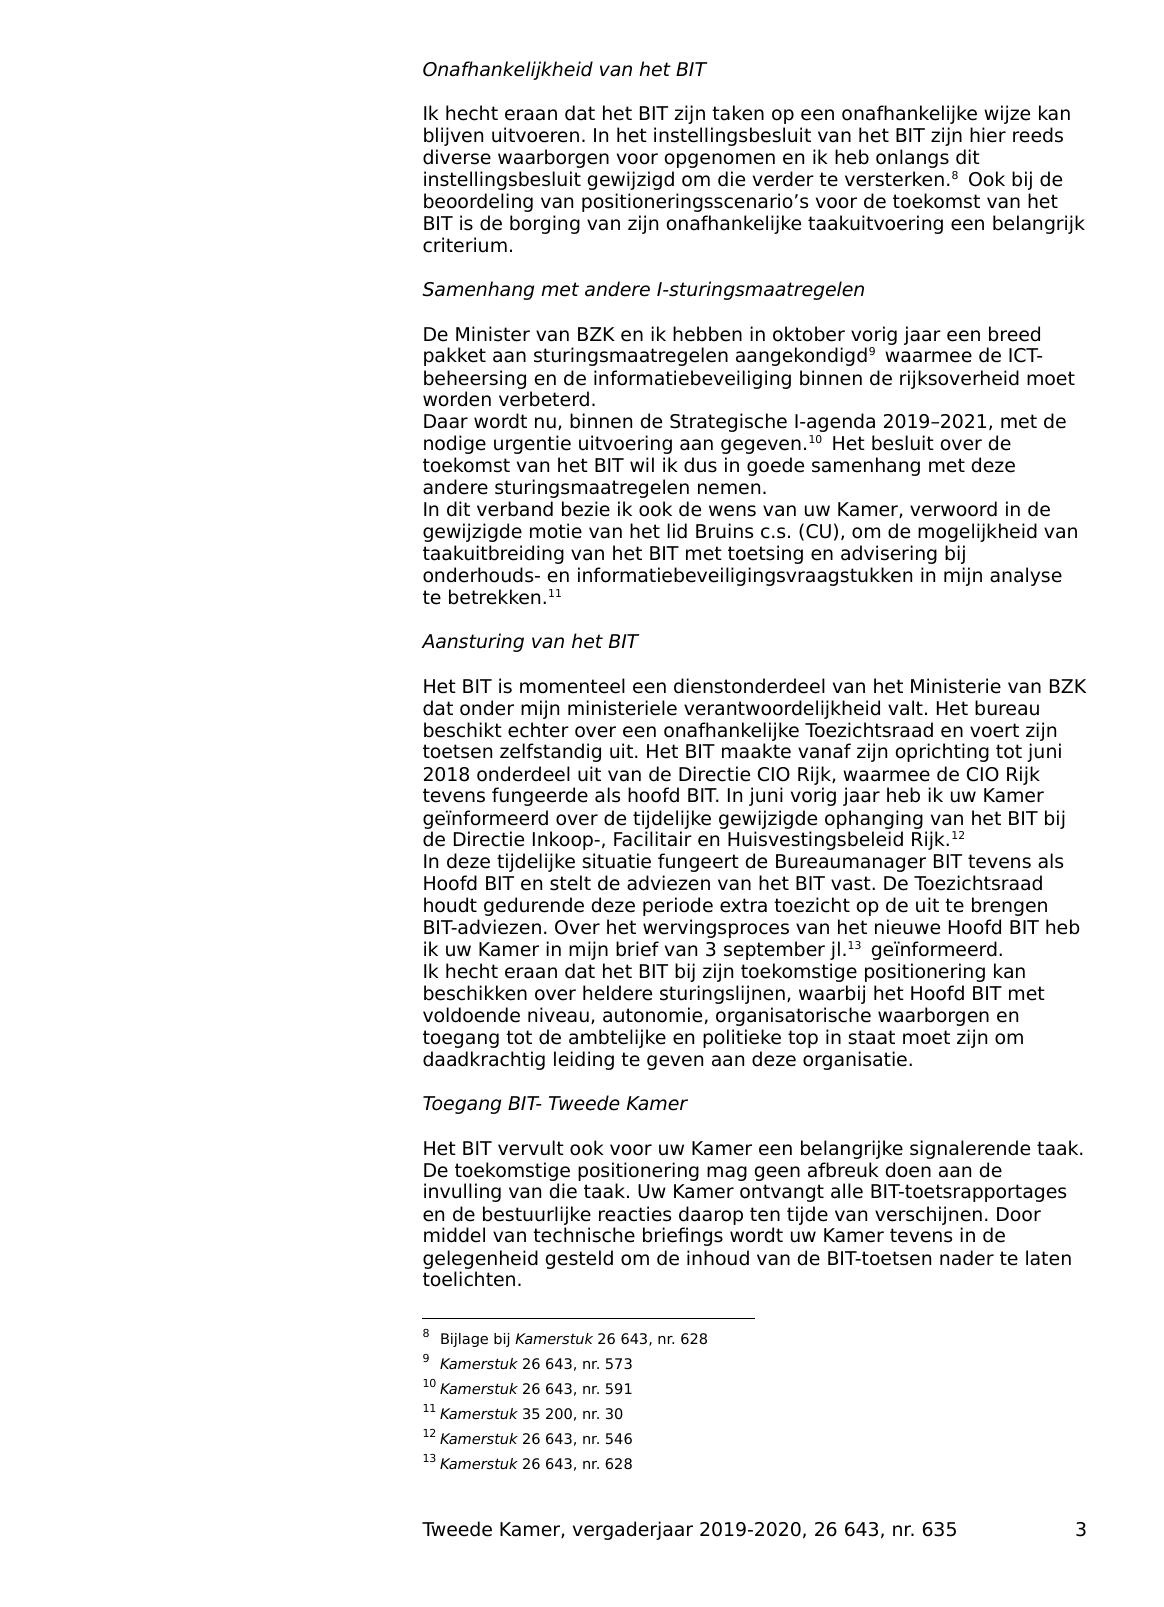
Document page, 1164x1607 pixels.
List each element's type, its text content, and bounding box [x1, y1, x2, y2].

text Ik hecht eraan dat het BIT bij zijn toekomstige positionering kan beschikken over heldere sturingslijnen, waarbij het Hoofd BIT met voldoende niveau, autonomie, organisatorische waarborgen en toegang tot de ambtelijke en politieke top in staat moet zijn om daadkrachtig leiding te geven aan deze organisatie. [422, 961, 1087, 1071]
subtitle Onafhankelijkheid van het BIT [422, 59, 1087, 81]
subtitle Aansturing van het BIT [422, 631, 1087, 653]
text Ik hecht eraan dat het BIT zijn taken op een onafhankelijke wijze kan blijven uitvoeren. In het instellingsbesluit van het BIT zijn hier reeds diverse waarborgen voor opgenomen en ik heb onlangs dit instellingsbesluit gewijzigd om die verder te versterken. Ook bij de beoordeling van positioneringsscenario’s voor de toekomst van het BIT is de borging van zijn onafhankelijke taakuitvoering een belangrijk criterium. [422, 103, 1087, 257]
text Kamerstuk 26 643, nr. 546 [422, 1427, 1087, 1449]
text Het BIT vervult ook voor uw Kamer een belangrijke signalerende taak. De toekomstige positionering mag geen afbreuk doen aan de invulling van die taak. Uw Kamer ontvangt alle BIT-toetsrapportages en de bestuurlijke reacties daarop ten tijde van verschijnen. Door middel van technische briefings wordt uw Kamer tevens in de gelegenheid gesteld om de inhoud van de BIT-toetsen nader te laten toelichten. [422, 1137, 1087, 1291]
text In deze tijdelijke situatie fungeert de Bureaumanager BIT tevens als Hoofd BIT en stelt de adviezen van het BIT vast. De Toezichtsraad houdt gedurende deze periode extra toezicht op de uit te brengen BIT-adviezen. Over het wervingsproces van het nieuwe Hoofd BIT heb ik uw Kamer in mijn brief van 3 september jl. geïnformeerd. [422, 851, 1087, 961]
text Kamerstuk 35 200, nr. 30 [422, 1402, 1087, 1424]
text Kamerstuk 26 643, nr. 591 [422, 1377, 1087, 1399]
text Kamerstuk 26 643, nr. 628 [422, 1452, 1087, 1474]
text Daar wordt nu, binnen de Strategische I-agenda 2019–2021, met de nodige urgentie uitvoering aan gegeven. Het besluit over de toekomst van het BIT wil ik dus in goede samenhang met deze andere sturingsmaatregelen nemen. [422, 411, 1087, 499]
text Kamerstuk 26 643, nr. 573 [422, 1352, 1087, 1374]
text Bijlage bij Kamerstuk 26 643, nr. 628 [422, 1327, 1087, 1349]
text In dit verband bezie ik ook de wens van uw Kamer, verwoord in de gewijzigde motie van het lid Bruins c.s. (CU), om de mogelijkheid van taakuitbreiding van het BIT met toetsing en advisering bij onderhouds- en informatiebeveiligingsvraagstukken in mijn analyse te betrekken. [422, 499, 1087, 609]
subtitle Samenhang met andere I-sturingsmaatregelen [422, 279, 1087, 301]
subtitle Toegang BIT- Tweede Kamer [422, 1093, 1087, 1115]
text De Minister van BZK en ik hebben in oktober vorig jaar een breed pakket aan sturingsmaatregelen aangekondigd waarmee de ICT-beheersing en de informatiebeveiliging binnen de rijksoverheid moet worden verbeterd. [422, 323, 1087, 411]
text Het BIT is momenteel een dienstonderdeel van het Ministerie van BZK dat onder mijn ministeriele verantwoordelijkheid valt. Het bureau beschikt echter over een onafhankelijke Toezichtsraad en voert zijn toetsen zelfstandig uit. Het BIT maakte vanaf zijn oprichting tot juni 2018 onderdeel uit van de Directie CIO Rijk, waarmee de CIO Rijk tevens fungeerde als hoofd BIT. In juni vorig jaar heb ik uw Kamer geïnformeerd over de tijdelijke gewijzigde ophanging van het BIT bij de Directie Inkoop-, Facilitair en Huisvestingsbeleid Rijk. [422, 676, 1087, 851]
